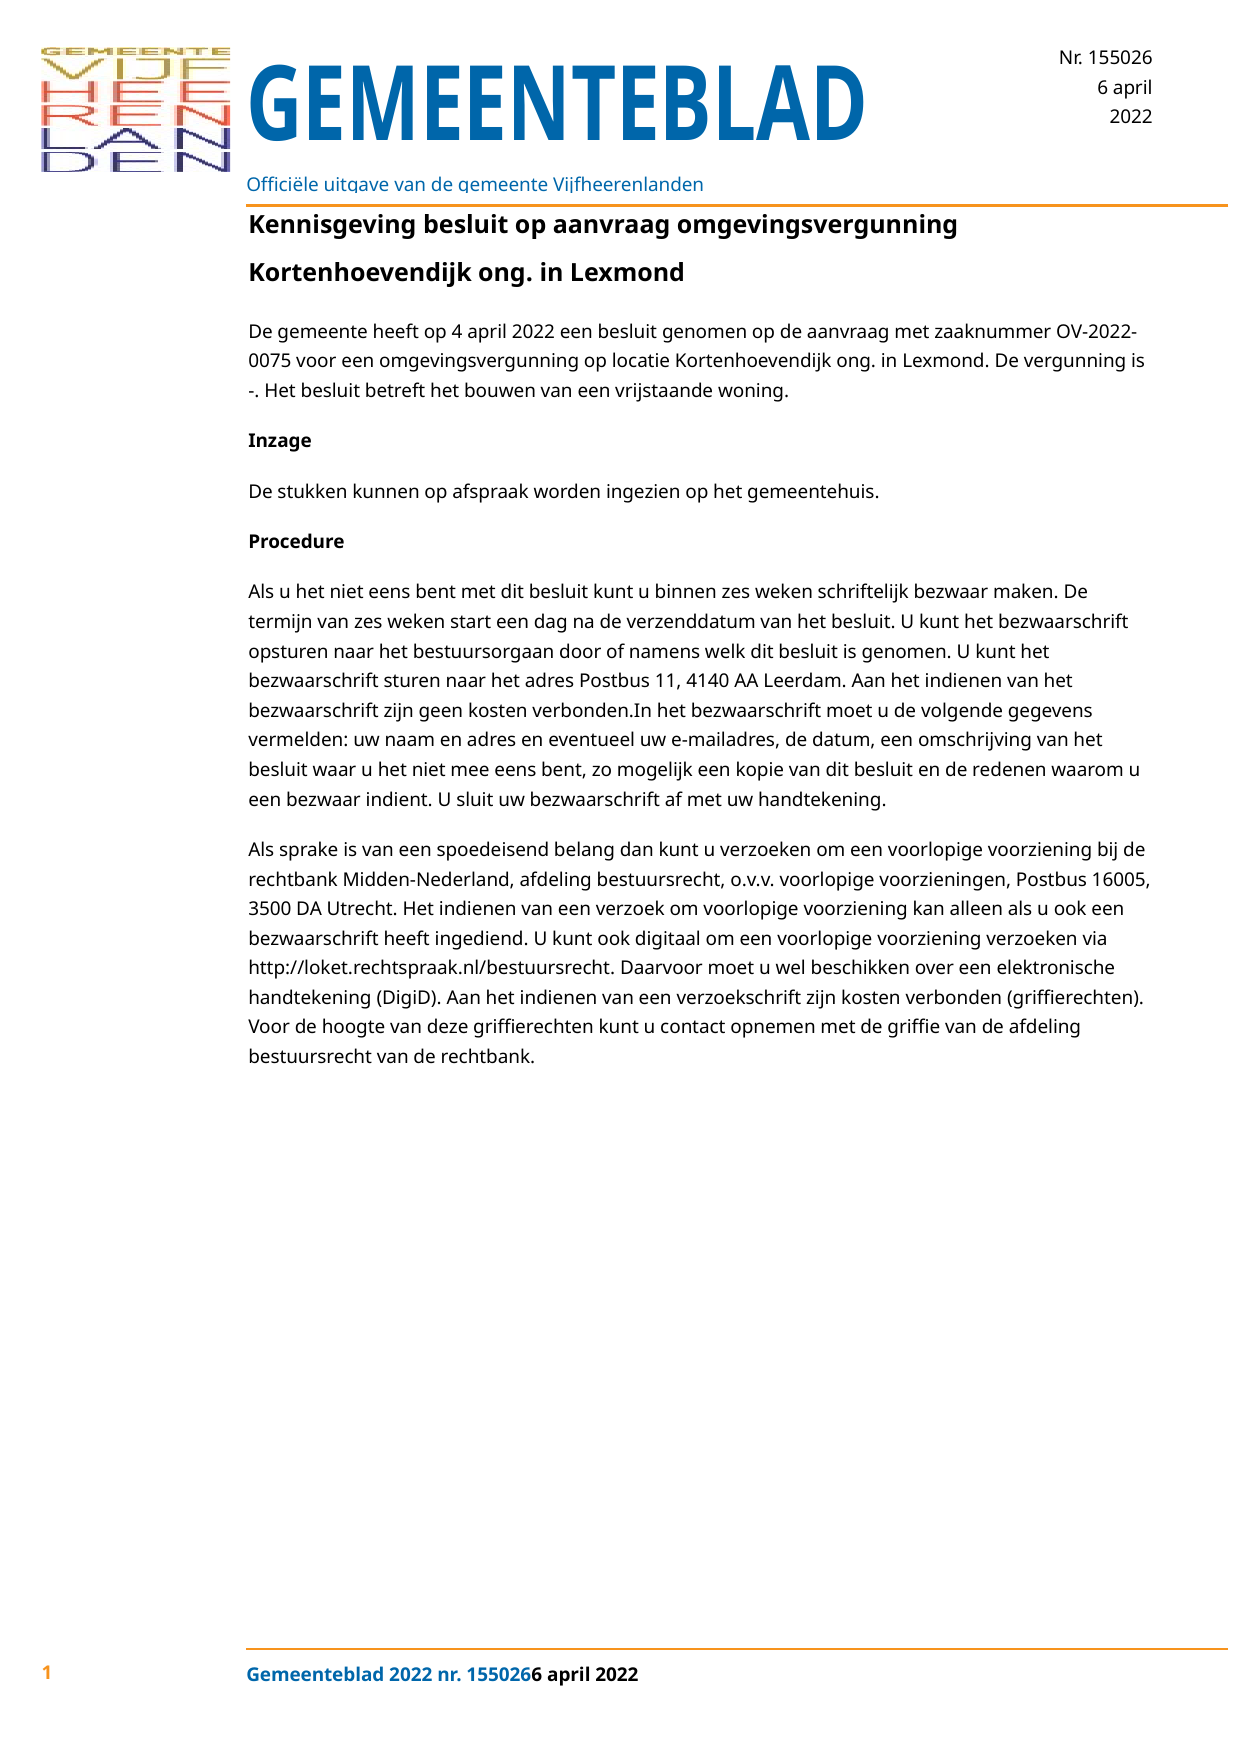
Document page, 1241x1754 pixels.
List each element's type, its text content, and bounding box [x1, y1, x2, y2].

text Als u het niet eens bent met dit besluit kunt u binnen zes weken schriftelijk bezwaar maken. De termijn van zes weken start een dag na de verzenddatum van het besluit. U kunt het bezwaarschrift opsturen naar het bestuursorgaan door of namens welk dit besluit is genomen. U kunt het bezwaarschrift sturen naar het adres Postbus 11, 4140 AA Leerdam. Aan het indienen van het bezwaarschrift zijn geen kosten verbonden.In het bezwaarschrift moet u de volgende gegevens vermelden: uw naam en adres en eventueel uw e-mailadres, de datum, een omschrijving van het besluit waar u het niet mee eens bent, zo mogelijk een kopie van dit besluit en de redenen waarom u een bezwaar indient. U sluit uw bezwaarschrift af met uw handtekening. [248, 579, 1152, 812]
text Procedure [248, 528, 1152, 554]
text De gemeente heeft op 4 april 2022 een besluit genomen op de aanvraag met zaaknummer OV-2022-0075 voor een omgevingsvergunning op locatie Kortenhoevendijk ong. in Lexmond. De vergunning is -. Het besluit betreft het bouwen van een vrijstaande woning. [248, 318, 1152, 403]
text Inzage [248, 427, 1152, 453]
text Kennisgeving besluit op aanvraag omgevingsvergunning Kortenhoevendijk ong. in Lexmond [248, 207, 1152, 288]
picture [41, 47, 231, 172]
text De stukken kunnen op afspraak worden ingezien op het gemeentehuis. [248, 478, 1152, 504]
text Als sprake is van een spoedeisend belang dan kunt u verzoeken om een voorlopige voorziening bij de rechtbank Midden-Nederland, afdeling bestuursrecht, o.v.v. voorlopige voorzieningen, Postbus 16005, 3500 DA Utrecht. Het indienen van een verzoek om voorlopige voorziening kan alleen als u ook een bezwaarschrift heeft ingediend. U kunt ook digitaal om een voorlopige voorziening verzoeken via http://loket.rechtspraak.nl/bestuursrecht. Daarvoor moet u wel beschikken over een elektronische handtekening (DigiD). Aan het indienen van een verzoekschrift zijn kosten verbonden (griffierechten). Voor de hoogte van deze griffierechten kunt u contact opnemen met de griffie van de afdeling bestuursrecht van de rechtbank. [248, 836, 1152, 1069]
